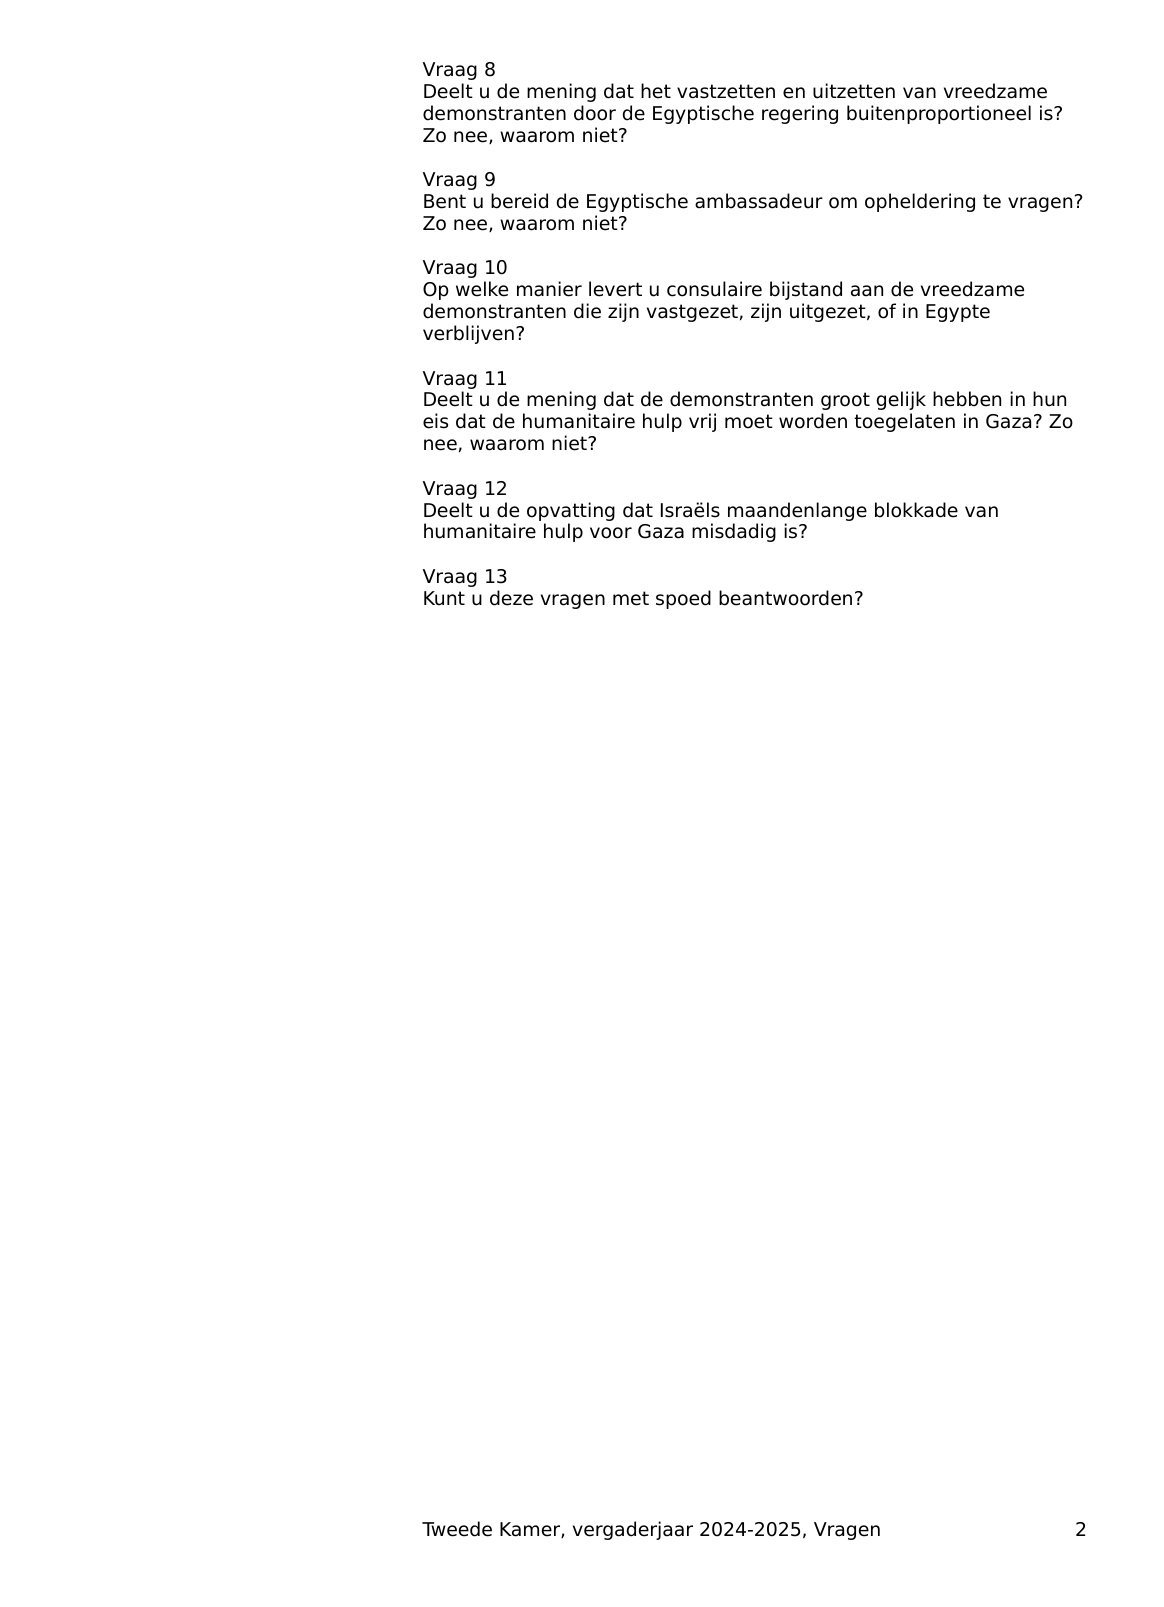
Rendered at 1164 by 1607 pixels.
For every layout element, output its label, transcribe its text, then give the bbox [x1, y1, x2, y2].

text Vraag 11 [422, 367, 1087, 389]
text Vraag 10 [422, 257, 1087, 279]
text Kunt u deze vragen met spoed beantwoorden? [422, 588, 1087, 609]
text Vraag 9 [422, 169, 1087, 191]
text Deelt u de opvatting dat Israëls maandenlange blokkade van humanitaire hulp voor Gaza misdadig is? [422, 499, 1087, 543]
text Vraag 13 [422, 566, 1087, 588]
text Deelt u de mening dat de demonstranten groot gelijk hebben in hun eis dat de humanitaire hulp vrij moet worden toegelaten in Gaza? Zo nee, waarom niet? [422, 389, 1087, 455]
text Deelt u de mening dat het vastzetten en uitzetten van vreedzame demonstranten door de Egyptische regering buitenproportioneel is? Zo nee, waarom niet? [422, 81, 1087, 147]
text Vraag 12 [422, 477, 1087, 499]
text Bent u bereid de Egyptische ambassadeur om opheldering te vragen? Zo nee, waarom niet? [422, 191, 1087, 235]
text Op welke manier levert u consulaire bijstand aan de vreedzame demonstranten die zijn vastgezet, zijn uitgezet, of in Egypte verblijven? [422, 279, 1087, 345]
text Vraag 8 [422, 59, 1087, 81]
